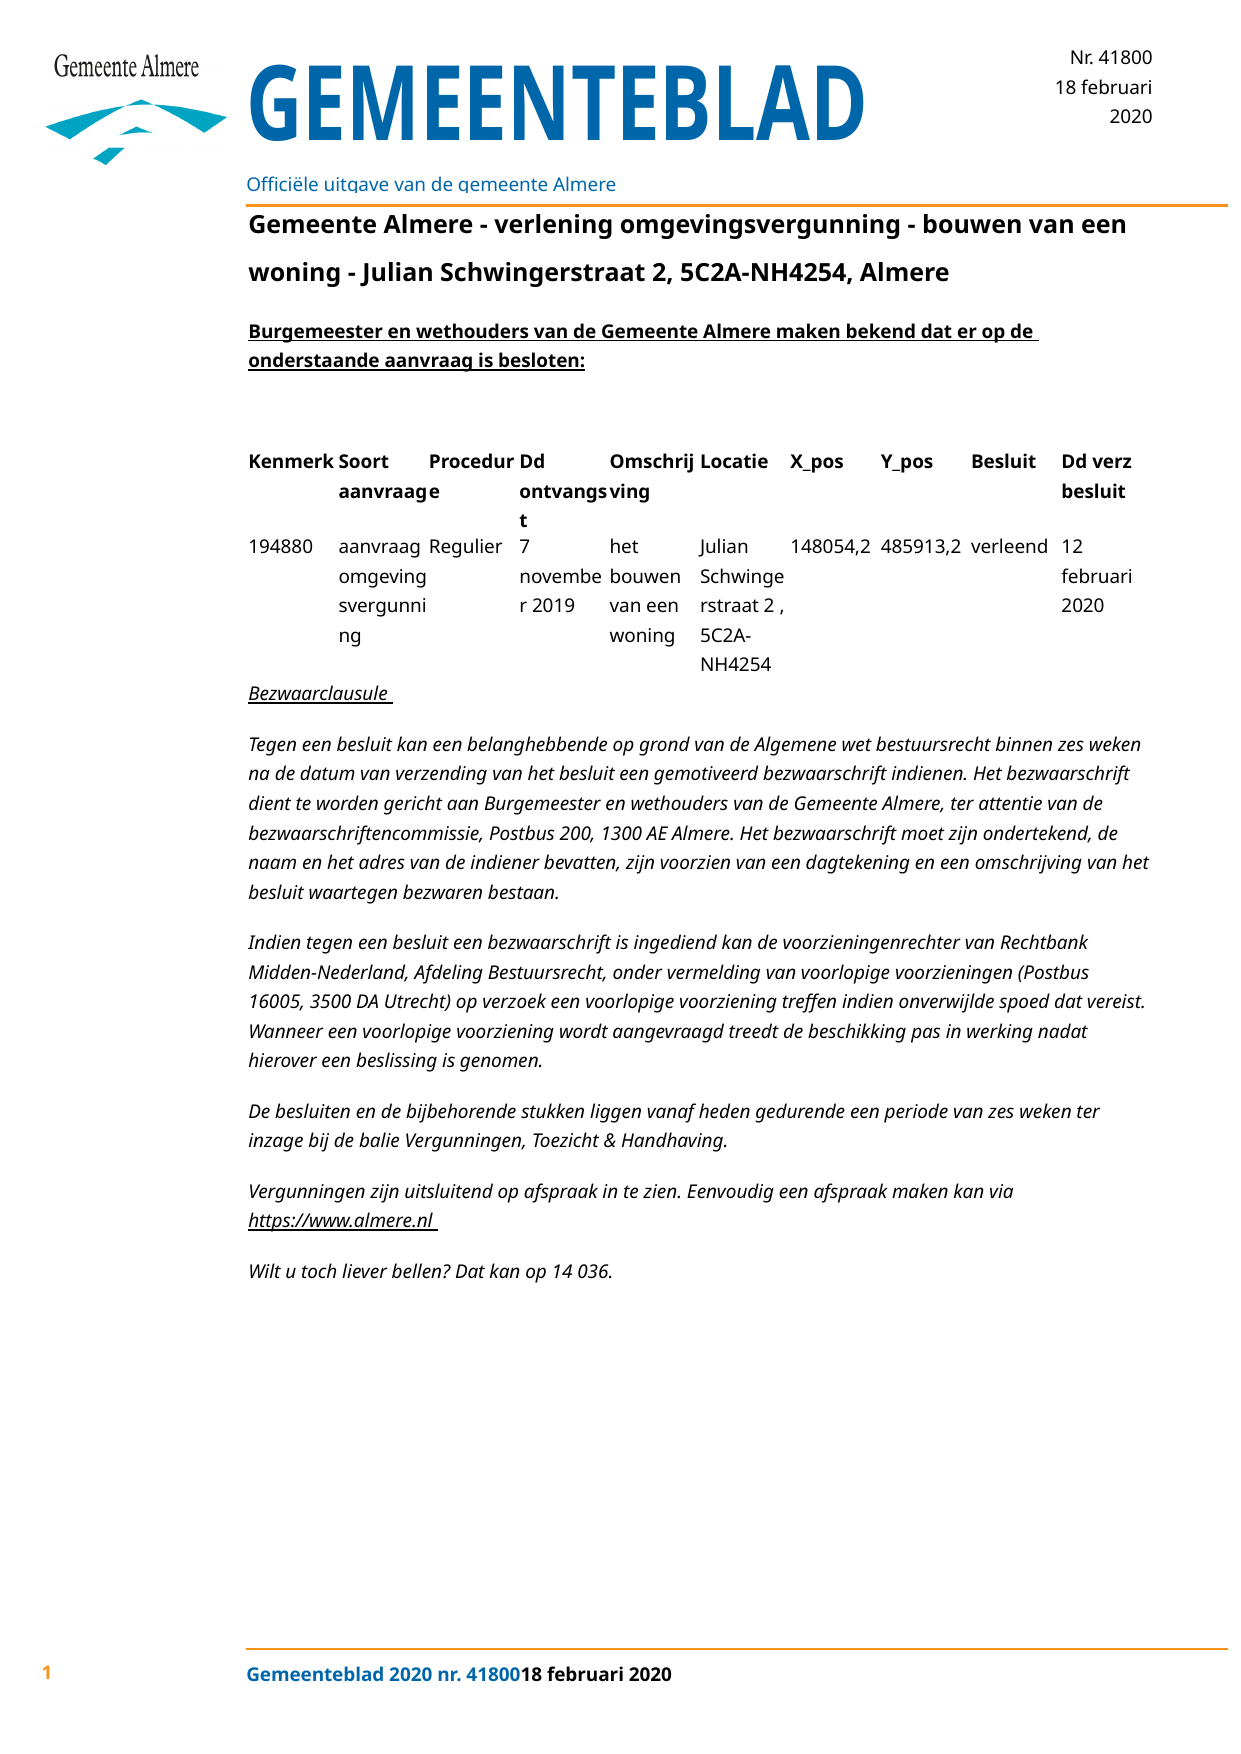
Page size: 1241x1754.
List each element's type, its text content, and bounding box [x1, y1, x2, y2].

text Vergunningen zijn uitsluitend op afspraak in te zien. Eenvoudig een afspraak maken kan via https://www.almere.nl [248, 1178, 1152, 1233]
text Indien tegen een besluit een bezwaarschrift is ingediend kan de voorzieningenrechter van Rechtbank Midden-Nederland, Afdeling Bestuursrecht, onder vermelding van voorlopige voorzieningen (Postbus 16005, 3500 DA Utrecht) op verzoek een voorlopige voorziening treffen indien onverwijlde spoed dat vereist. Wanneer een voorlopige voorziening wordt aangevraagd treedt de beschikking pas in werking nadat hierover een beslissing is genomen. [248, 929, 1152, 1073]
text De besluiten en de bijbehorende stukken liggen vanaf heden gedurende een periode van zes weken ter inzage bij de balie Vergunningen, Toezicht & Handhaving. [248, 1098, 1152, 1153]
table_cell 485913,2 [881, 533, 971, 677]
table_header Procedure [429, 449, 519, 533]
table_header Besluit [971, 449, 1061, 533]
table_header Soort aanvraag [338, 449, 429, 533]
table_cell Julian Schwingerstraat 2 , 5C2A-NH4254 [700, 533, 790, 677]
table_header Dd ontvangst [519, 449, 609, 533]
table_header Dd verz besluit [1061, 449, 1152, 533]
table_header Locatie [700, 449, 790, 533]
table_header Kenmerk [248, 449, 338, 533]
table_cell 148054,2 [790, 533, 881, 677]
picture [41, 47, 231, 172]
table_header Y_pos [881, 449, 971, 533]
table_cell het bouwen van een woning [609, 533, 700, 677]
text Gemeente Almere - verlening omgevingsvergunning - bouwen van een woning - Julian Schwingerstraat 2, 5C2A-NH4254, Almere [248, 207, 1152, 288]
table_cell 7 november 2019 [519, 533, 609, 677]
table_cell verleend [971, 533, 1061, 677]
table_header Omschrijving [609, 449, 700, 533]
text Wilt u toch liever bellen? Dat kan op 14 036. [248, 1258, 1152, 1284]
text Bezwaarclausule [248, 681, 1152, 706]
table_header X_pos [790, 449, 881, 533]
table_cell Regulier [429, 533, 519, 677]
text Burgemeester en wethouders van de Gemeente Almere maken bekend dat er op de onderstaande aanvraag is besloten: [248, 318, 1152, 373]
text Tegen een besluit kan een belanghebbende op grond van de Algemene wet bestuursrecht binnen zes weken na de datum van verzending van het besluit een gemotiveerd bezwaarschrift indienen. Het bezwaarschrift dient te worden gericht aan Burgemeester en wethouders van de Gemeente Almere, ter attentie van de bezwaarschriftencommissie, Postbus 200, 1300 AE Almere. Het bezwaarschrift moet zijn ondertekend, de naam en het adres van de indiener bevatten, zijn voorzien van een dagtekening en een omschrijving van het besluit waartegen bezwaren bestaan. [248, 731, 1152, 905]
table_cell aanvraag omgevingsvergunning [338, 533, 429, 677]
table_cell 194880 [248, 533, 338, 677]
table_cell 12 februari 2020 [1061, 533, 1152, 677]
